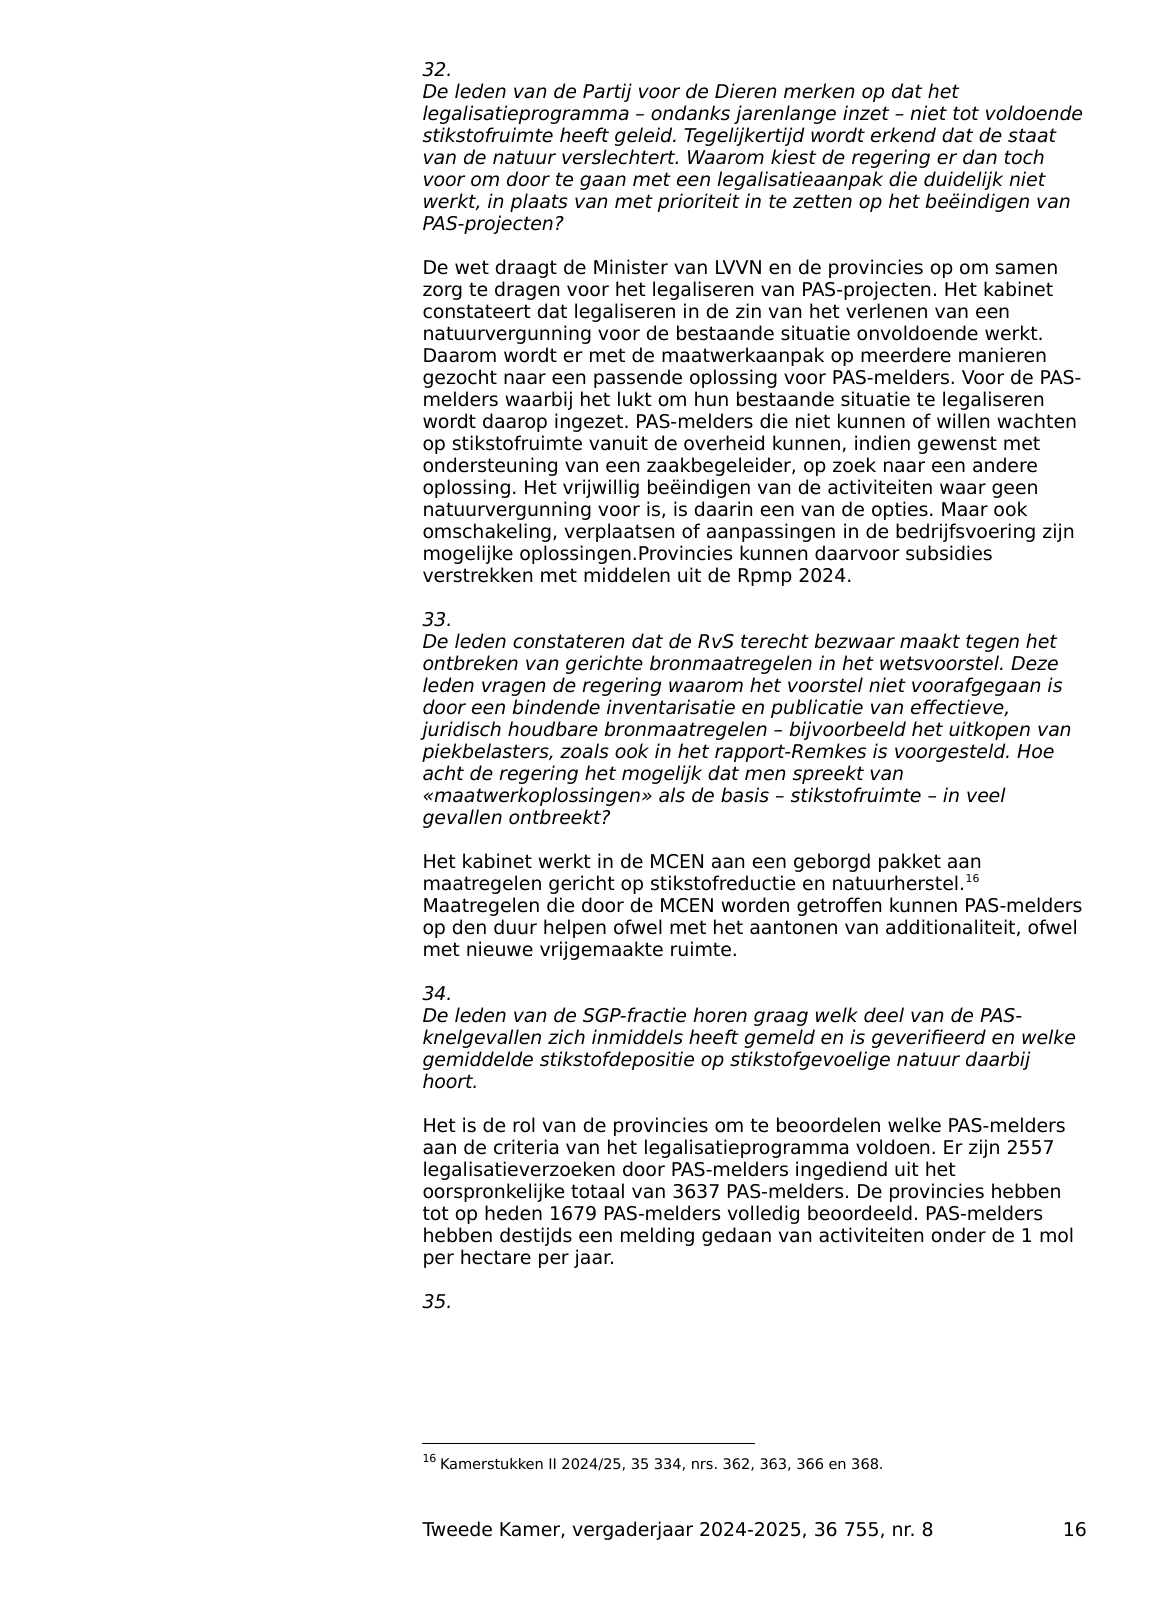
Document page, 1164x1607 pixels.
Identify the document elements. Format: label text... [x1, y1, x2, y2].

text 32. [422, 59, 1087, 81]
text Het kabinet werkt in de MCEN aan een geborgd pakket aan maatregelen gericht op stikstofreductie en natuurherstel. Maatregelen die door de MCEN worden getroffen kunnen PAS-melders op den duur helpen ofwel met het aantonen van additionaliteit, ofwel met nieuwe vrijgemaakte ruimte. [422, 851, 1087, 961]
text De leden van de Partij voor de Dieren merken op dat het legalisatieprogramma – ondanks jarenlange inzet – niet tot voldoende stikstofruimte heeft geleid. Tegelijkertijd wordt erkend dat de staat van de natuur verslechtert. Waarom kiest de regering er dan toch voor om door te gaan met een legalisatieaanpak die duidelijk niet werkt, in plaats van met prioriteit in te zetten op het beëindigen van PAS-projecten? [422, 81, 1087, 235]
text 34. [422, 983, 1087, 1005]
text Het is de rol van de provincies om te beoordelen welke PAS-melders aan de criteria van het legalisatieprogramma voldoen. Er zijn 2557 legalisatieverzoeken door PAS-melders ingediend uit het oorspronkelijke totaal van 3637 PAS-melders. De provincies hebben tot op heden 1679 PAS-melders volledig beoordeeld. PAS-melders hebben destijds een melding gedaan van activiteiten onder de 1 mol per hectare per jaar. [422, 1115, 1087, 1269]
text De leden van de SGP-fractie horen graag welk deel van de PAS-knelgevallen zich inmiddels heeft gemeld en is geverifieerd en welke gemiddelde stikstofdepositie op stikstofgevoelige natuur daarbij hoort. [422, 1005, 1087, 1093]
text De wet draagt de Minister van LVVN en de provincies op om samen zorg te dragen voor het legaliseren van PAS-projecten. Het kabinet constateert dat legaliseren in de zin van het verlenen van een natuurvergunning voor de bestaande situatie onvoldoende werkt. Daarom wordt er met de maatwerkaanpak op meerdere manieren gezocht naar een passende oplossing voor PAS-melders. Voor de PAS-melders waarbij het lukt om hun bestaande situatie te legaliseren wordt daarop ingezet. PAS-melders die niet kunnen of willen wachten op stikstofruimte vanuit de overheid kunnen, indien gewenst met ondersteuning van een zaakbegeleider, op zoek naar een andere oplossing. Het vrijwillig beëindigen van de activiteiten waar geen natuurvergunning voor is, is daarin een van de opties. Maar ook omschakeling, verplaatsen of aanpassingen in de bedrijfsvoering zijn mogelijke oplossingen.Provincies kunnen daarvoor subsidies verstrekken met middelen uit de Rpmp 2024. [422, 257, 1087, 587]
text Kamerstukken II 2024/25, 35 334, nrs. 362, 363, 366 en 368. [422, 1452, 1087, 1474]
text 35. [422, 1291, 1087, 1313]
text 33. [422, 609, 1087, 631]
text De leden constateren dat de RvS terecht bezwaar maakt tegen het ontbreken van gerichte bronmaatregelen in het wetsvoorstel. Deze leden vragen de regering waarom het voorstel niet voorafgegaan is door een bindende inventarisatie en publicatie van effectieve, juridisch houdbare bronmaatregelen – bijvoorbeeld het uitkopen van piekbelasters, zoals ook in het rapport-Remkes is voorgesteld. Hoe acht de regering het mogelijk dat men spreekt van «maatwerkoplossingen» als de basis – stikstofruimte – in veel gevallen ontbreekt? [422, 631, 1087, 829]
